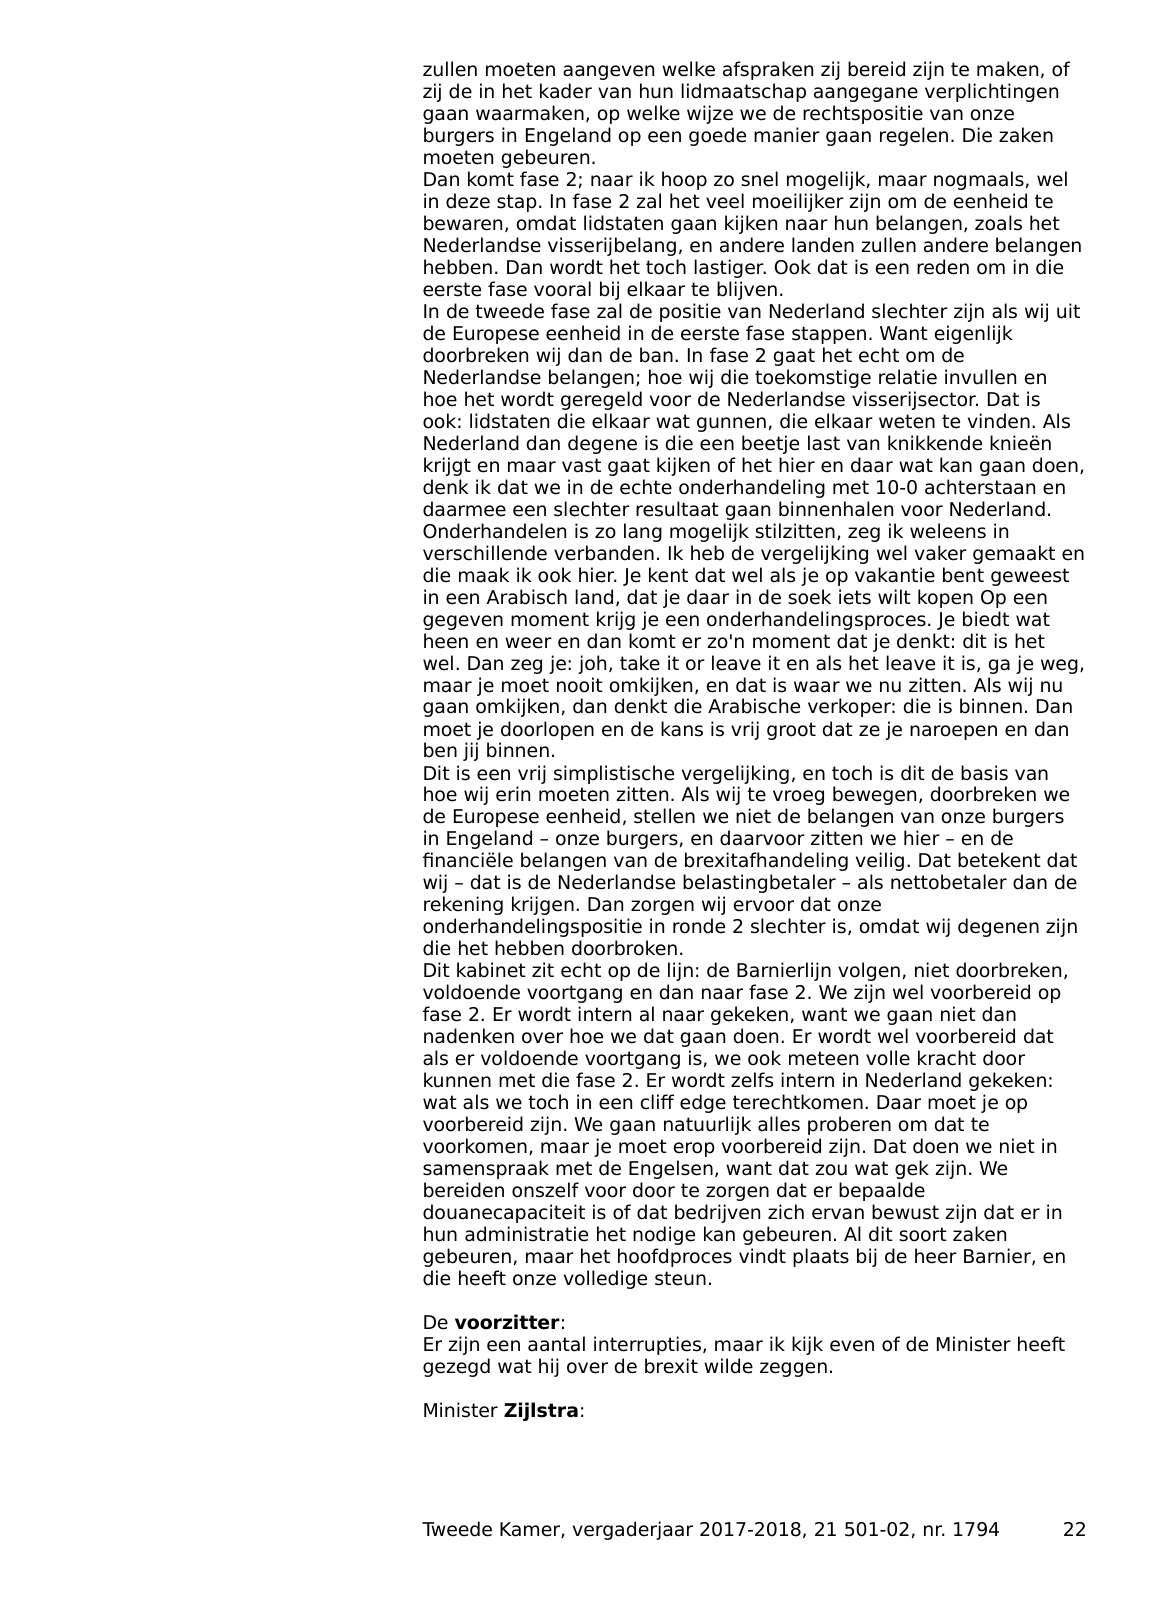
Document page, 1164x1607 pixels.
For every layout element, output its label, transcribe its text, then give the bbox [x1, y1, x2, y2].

text Onderhandelen is zo lang mogelijk stilzitten, zeg ik weleens in verschillende verbanden. Ik heb de vergelijking wel vaker gemaakt en die maak ik ook hier. Je kent dat wel als je op vakantie bent geweest in een Arabisch land, dat je daar in de soek iets wilt kopen Op een gegeven moment krijg je een onderhandelingsproces. Je biedt wat heen en weer en dan komt er zo'n moment dat je denkt: dit is het wel. Dan zeg je: joh, take it or leave it en als het leave it is, ga je weg, maar je moet nooit omkijken, en dat is waar we nu zitten. Als wij nu gaan omkijken, dan denkt die Arabische verkoper: die is binnen. Dan moet je doorlopen en de kans is vrij groot dat ze je naroepen en dan ben jij binnen. [422, 521, 1087, 762]
text zullen moeten aangeven welke afspraken zij bereid zijn te maken, of zij de in het kader van hun lidmaatschap aangegane verplichtingen gaan waarmaken, op welke wijze we de rechtspositie van onze burgers in Engeland op een goede manier gaan regelen. Die zaken moeten gebeuren. [422, 59, 1087, 169]
text In de tweede fase zal de positie van Nederland slechter zijn als wij uit de Europese eenheid in de eerste fase stappen. Want eigenlijk doorbreken wij dan de ban. In fase 2 gaat het echt om de Nederlandse belangen; hoe wij die toekomstige relatie invullen en hoe het wordt geregeld voor de Nederlandse visserijsector. Dat is ook: lidstaten die elkaar wat gunnen, die elkaar weten te vinden. Als Nederland dan degene is die een beetje last van knikkende knieën krijgt en maar vast gaat kijken of het hier en daar wat kan gaan doen, denk ik dat we in de echte onderhandeling met 10-0 achterstaan en daarmee een slechter resultaat gaan binnenhalen voor Nederland. [422, 301, 1087, 521]
text Dan komt fase 2; naar ik hoop zo snel mogelijk, maar nogmaals, wel in deze stap. In fase 2 zal het veel moeilijker zijn om de eenheid te bewaren, omdat lidstaten gaan kijken naar hun belangen, zoals het Nederlandse visserijbelang, en andere landen zullen andere belangen hebben. Dan wordt het toch lastiger. Ook dat is een reden om in die eerste fase vooral bij elkaar te blijven. [422, 169, 1087, 301]
text Er zijn een aantal interrupties, maar ik kijk even of de Minister heeft gezegd wat hij over de brexit wilde zeggen. [422, 1334, 1087, 1378]
text Dit is een vrij simplistische vergelijking, en toch is dit de basis van hoe wij erin moeten zitten. Als wij te vroeg bewegen, doorbreken we de Europese eenheid, stellen we niet de belangen van onze burgers in Engeland – onze burgers, en daarvoor zitten we hier – en de financiële belangen van de brexitafhandeling veilig. Dat betekent dat wij – dat is de Nederlandse belastingbetaler – als nettobetaler dan de rekening krijgen. Dan zorgen wij ervoor dat onze onderhandelingspositie in ronde 2 slechter is, omdat wij degenen zijn die het hebben doorbroken. [422, 762, 1087, 960]
text De voorzitter: [422, 1312, 1087, 1334]
text Minister Zijlstra: [422, 1400, 1087, 1422]
text Dit kabinet zit echt op de lijn: de Barnierlijn volgen, niet doorbreken, voldoende voortgang en dan naar fase 2. We zijn wel voorbereid op fase 2. Er wordt intern al naar gekeken, want we gaan niet dan nadenken over hoe we dat gaan doen. Er wordt wel voorbereid dat als er voldoende voortgang is, we ook meteen volle kracht door kunnen met die fase 2. Er wordt zelfs intern in Nederland gekeken: wat als we toch in een cliff edge terechtkomen. Daar moet je op voorbereid zijn. We gaan natuurlijk alles proberen om dat te voorkomen, maar je moet erop voorbereid zijn. Dat doen we niet in samenspraak met de Engelsen, want dat zou wat gek zijn. We bereiden onszelf voor door te zorgen dat er bepaalde douanecapaciteit is of dat bedrijven zich ervan bewust zijn dat er in hun administratie het nodige kan gebeuren. Al dit soort zaken gebeuren, maar het hoofdproces vindt plaats bij de heer Barnier, en die heeft onze volledige steun. [422, 960, 1087, 1290]
